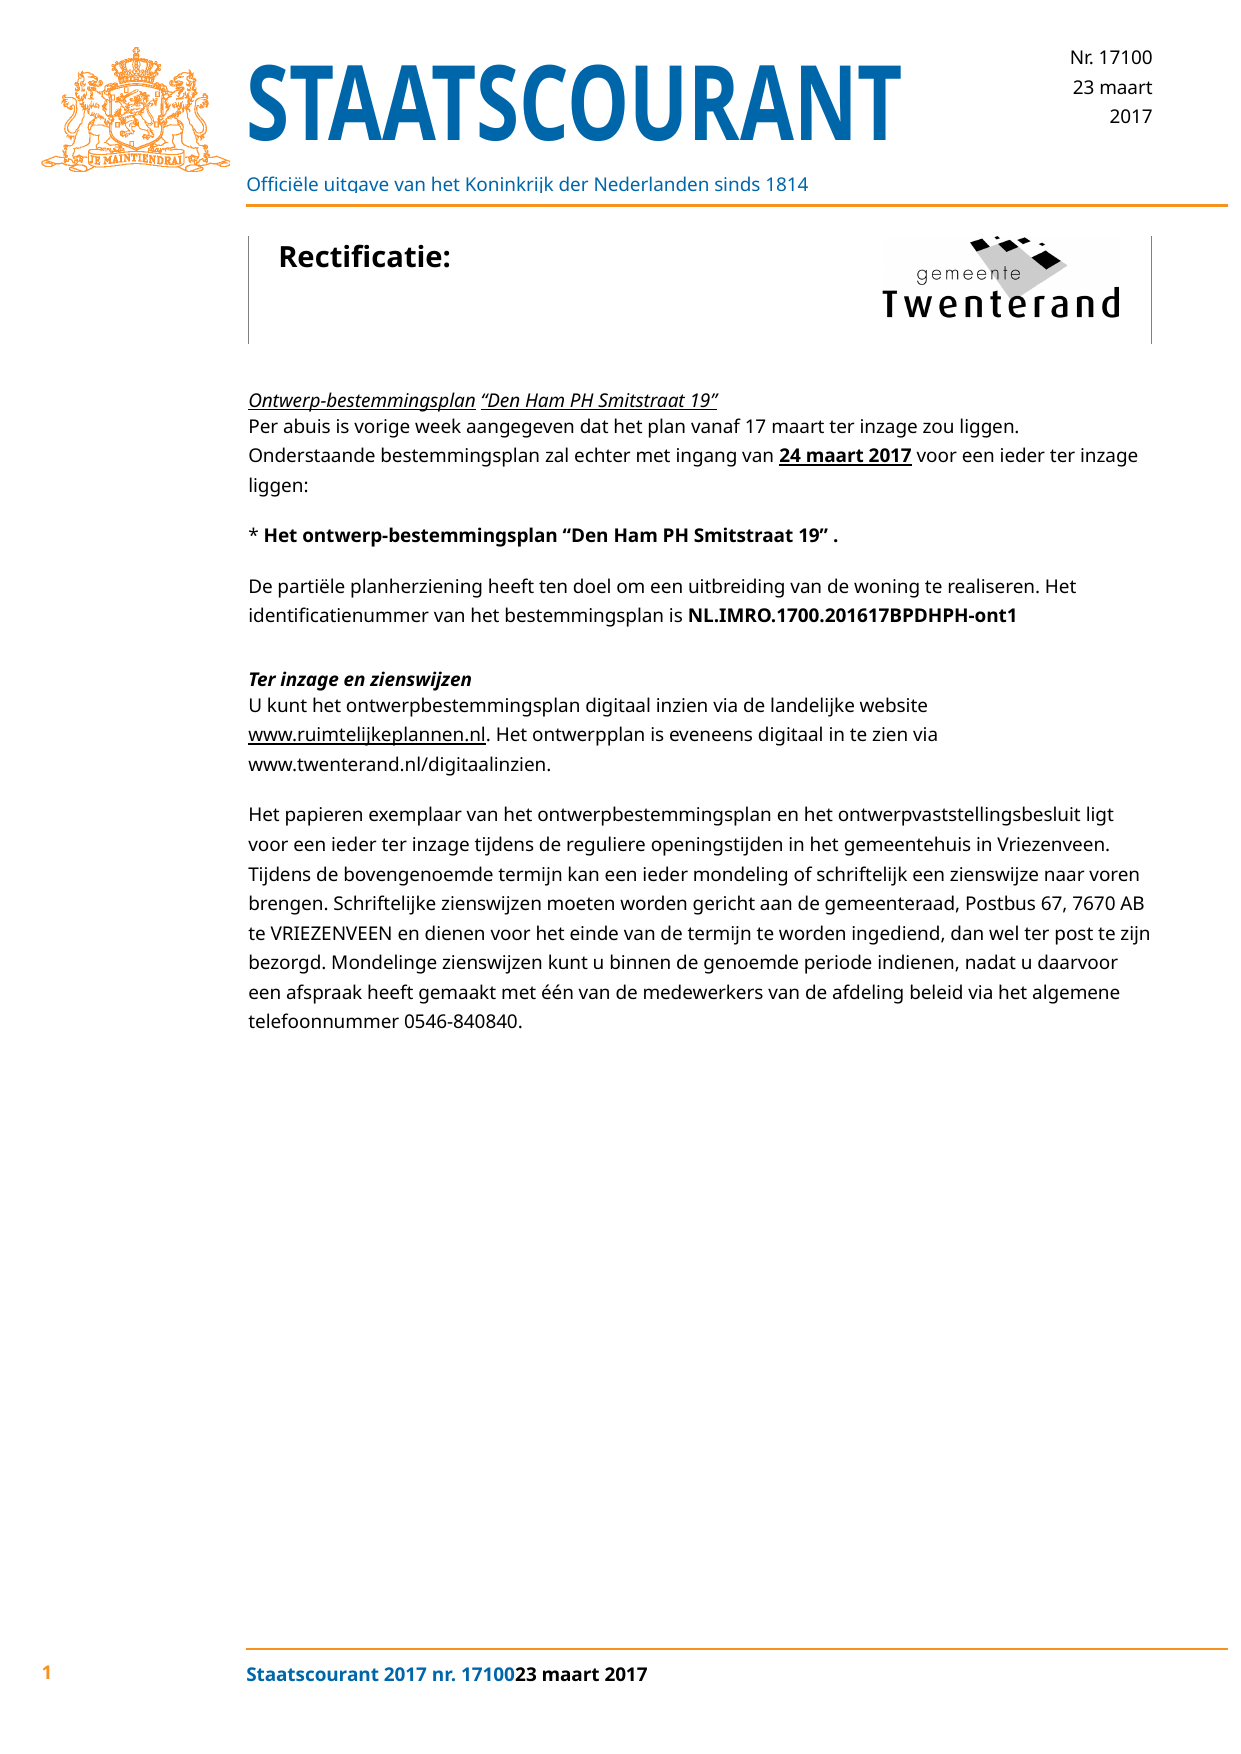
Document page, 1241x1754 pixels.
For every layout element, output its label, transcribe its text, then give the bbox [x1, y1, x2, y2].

table_header [850, 236, 1151, 344]
table_header Rectificatie: [249, 236, 850, 344]
picture [41, 47, 231, 172]
text Per abuis is vorige week aangegeven dat het plan vanaf 17 maart ter inzage zou liggen. Onderstaande bestemmingsplan zal echter met ingang van 24 maart 2017 voor een ieder ter inzage liggen: [248, 413, 1152, 498]
text Ter inzage en zienswijzen [248, 666, 1152, 692]
text * Het ontwerp-bestemmingsplan “Den Ham PH Smitstraat 19” . [248, 522, 1152, 548]
picture [882, 236, 1119, 319]
text U kunt het ontwerpbestemmingsplan digitaal inzien via de landelijke website www.ruimtelijkeplannen.nl. Het ontwerpplan is eveneens digitaal in te zien via www.twenterand.nl/digitaalinzien. [248, 692, 1152, 777]
text Het papieren exemplaar van het ontwerpbestemmingsplan en het ontwerpvaststellingsbesluit ligt voor een ieder ter inzage tijdens de reguliere openingstijden in het gemeentehuis in Vriezenveen. Tijdens de bovengenoemde termijn kan een ieder mondeling of schriftelijk een zienswijze naar voren brengen. Schriftelijke zienswijzen moeten worden gericht aan de gemeenteraad, Postbus 67, 7670 AB te VRIEZENVEEN en dienen voor het einde van de termijn te worden ingediend, dan wel ter post te zijn bezorgd. Mondelinge zienswijzen kunt u binnen de genoemde periode indienen, nadat u daarvoor een afspraak heeft gemaakt met één van de medewerkers van de afdeling beleid via het algemene telefoonnummer 0546-840840. [248, 802, 1152, 1034]
text De partiële planherziening heeft ten doel om een uitbreiding van de woning te realiseren. Het identificatienummer van het bestemmingsplan is NL.IMRO.1700.201617BPDHPH-ont1 [248, 573, 1152, 628]
text Ontwerp-bestemmingsplan “Den Ham PH Smitstraat 19” [248, 387, 1152, 413]
